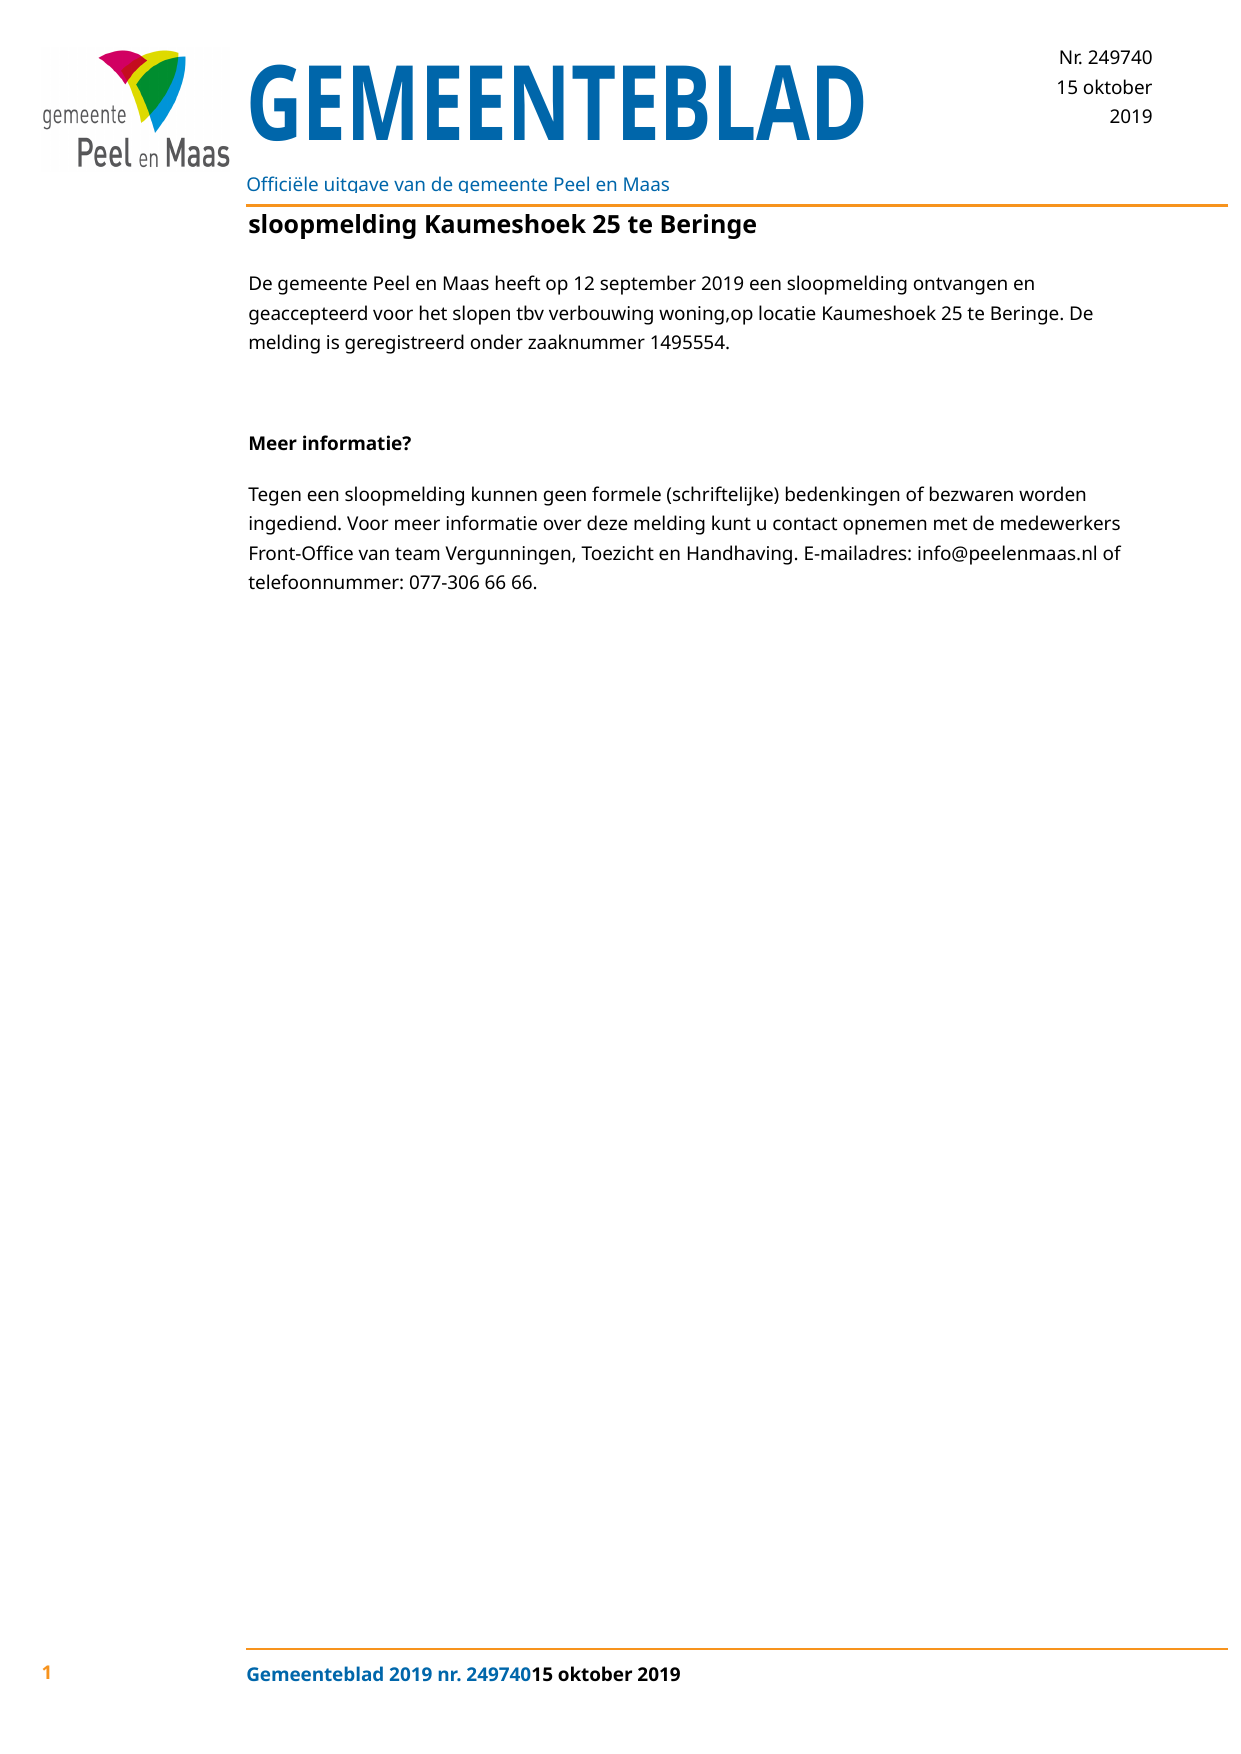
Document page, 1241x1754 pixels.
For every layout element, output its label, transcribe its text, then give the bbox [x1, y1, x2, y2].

picture [41, 47, 231, 172]
text sloopmelding Kaumeshoek 25 te Beringe [248, 207, 1152, 241]
text Tegen een sloopmelding kunnen geen formele (schriftelijke) bedenkingen of bezwaren worden ingediend. Voor meer informatie over deze melding kunt u contact opnemen met de medewerkers Front-Office van team Vergunningen, Toezicht en Handhaving. E-mailadres: info@peelenmaas.nl of telefoonnummer: 077-306 66 66. [248, 481, 1152, 595]
text Meer informatie? [248, 430, 1152, 456]
text De gemeente Peel en Maas heeft op 12 september 2019 een sloopmelding ontvangen en geaccepteerd voor het slopen tbv verbouwing woning,op locatie Kaumeshoek 25 te Beringe. De melding is geregistreerd onder zaaknummer 1495554. [248, 270, 1152, 355]
